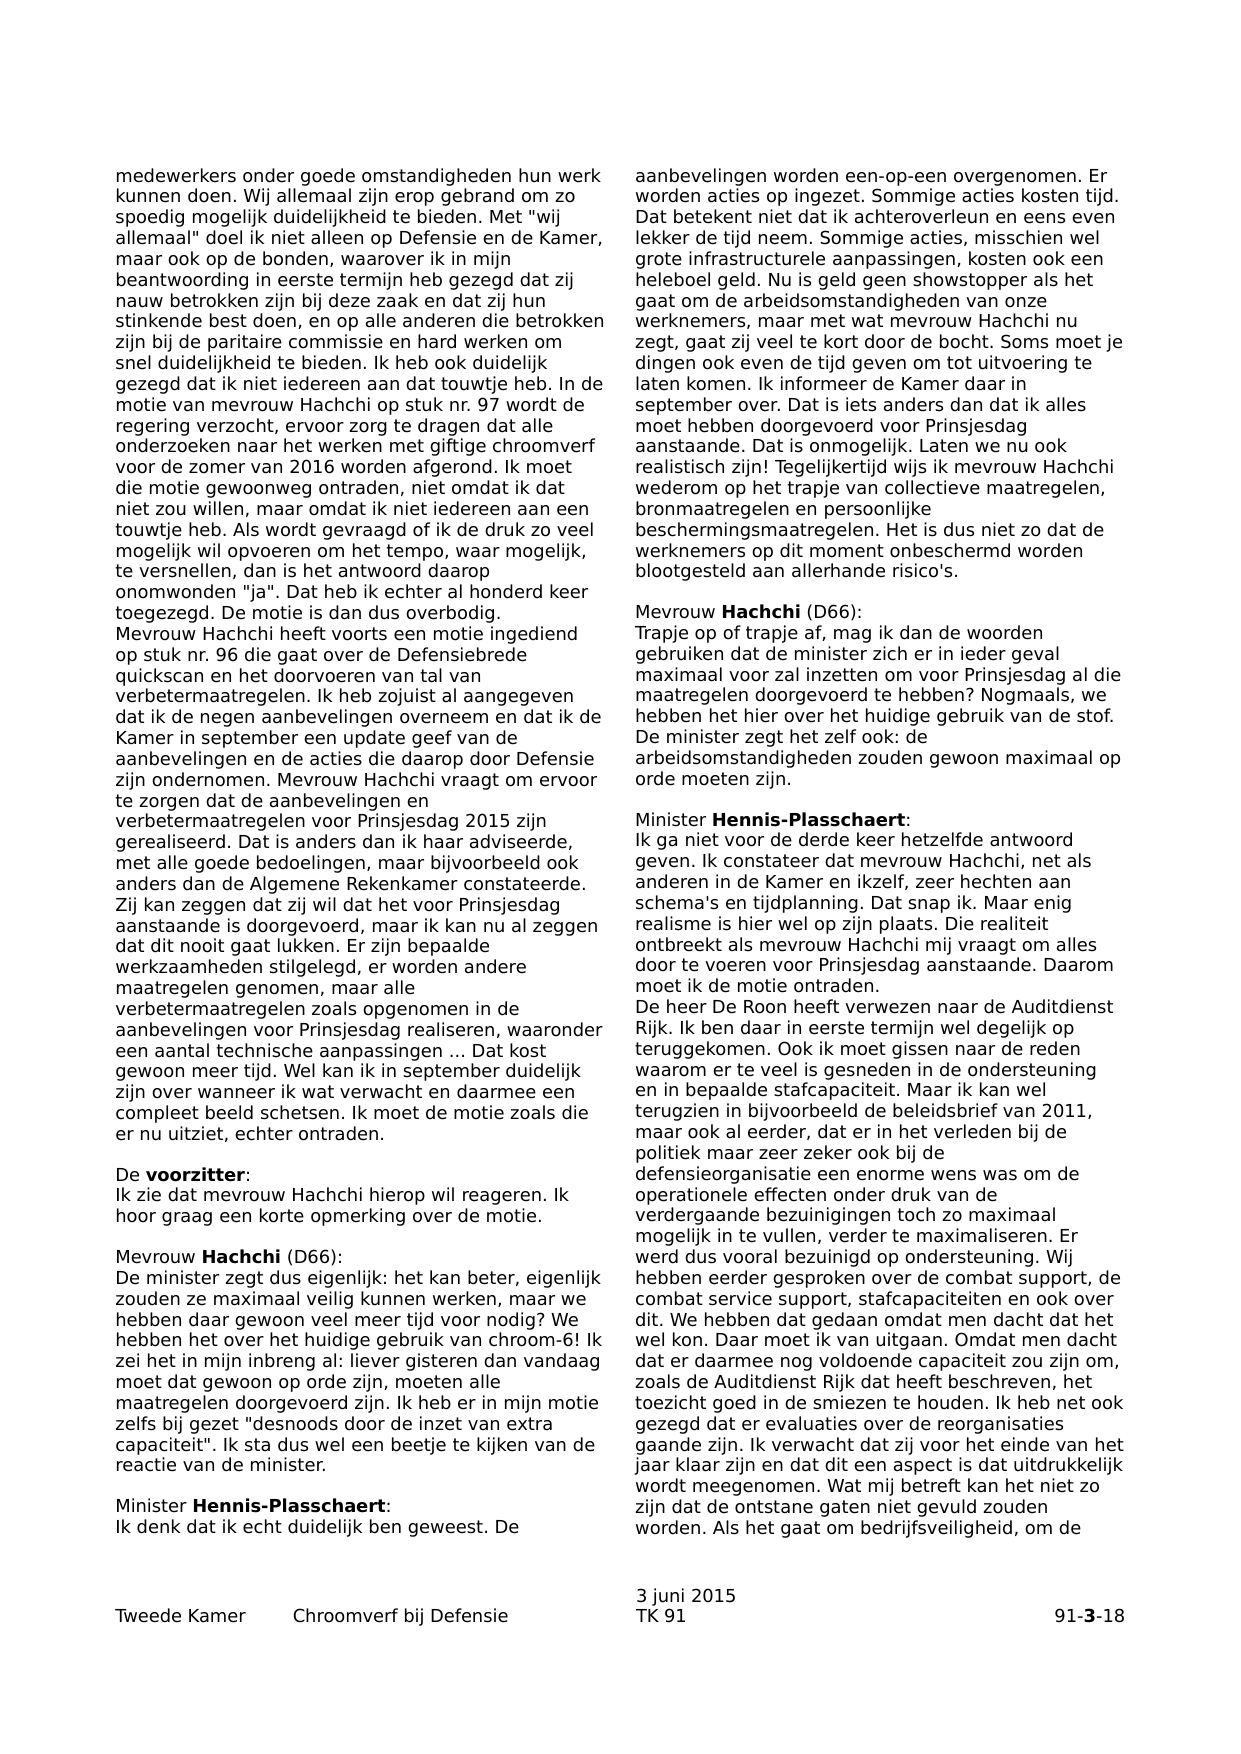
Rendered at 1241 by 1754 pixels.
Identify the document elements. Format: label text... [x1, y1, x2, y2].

text De minister zegt dus eigenlijk: het kan beter, eigenlijk zouden ze maximaal veilig kunnen werken, maar we hebben daar gewoon veel meer tijd voor nodig? We hebben het over het huidige gebruik van chroom-6! Ik zei het in mijn inbreng al: liever gisteren dan vandaag moet dat gewoon op orde zijn, moeten alle maatregelen doorgevoerd zijn. Ik heb er in mijn motie zelfs bij gezet "desnoods door de inzet van extra capaciteit". Ik sta dus wel een beetje te kijken van de reactie van de minister. [115, 1268, 605, 1476]
text Minister Hennis-Plasschaert: [635, 809, 1125, 830]
text Ik denk dat ik echt duidelijk ben geweest. De [115, 1517, 605, 1537]
text Minister Hennis-Plasschaert: [115, 1496, 605, 1517]
text Ik ga niet voor de derde keer hetzelfde antwoord geven. Ik constateer dat mevrouw Hachchi, net als anderen in de Kamer en ikzelf, zeer hechten aan schema's en tijdplanning. Dat snap ik. Maar enig realisme is hier wel op zijn plaats. Die realiteit ontbreekt als mevrouw Hachchi mij vraagt om alles door te voeren voor Prinsjesdag aanstaande. Daarom moet ik de motie ontraden. [635, 830, 1125, 997]
text medewerkers onder goede omstandigheden hun werk kunnen doen. Wij allemaal zijn erop gebrand om zo spoedig mogelijk duidelijkheid te bieden. Met "wij allemaal" doel ik niet alleen op Defensie en de Kamer, maar ook op de bonden, waarover ik in mijn beantwoording in eerste termijn heb gezegd dat zij nauw betrokken zijn bij deze zaak en dat zij hun stinkende best doen, en op alle anderen die betrokken zijn bij de paritaire commissie en hard werken om snel duidelijkheid te bieden. Ik heb ook duidelijk gezegd dat ik niet iedereen aan dat touwtje heb. In de motie van mevrouw Hachchi op stuk nr. 97 wordt de regering verzocht, ervoor zorg te dragen dat alle onderzoeken naar het werken met giftige chroomverf voor de zomer van 2016 worden afgerond. Ik moet die motie gewoonweg ontraden, niet omdat ik dat niet zou willen, maar omdat ik niet iedereen aan een touwtje heb. Als wordt gevraagd of ik de druk zo veel mogelijk wil opvoeren om het tempo, waar mogelijk, te versnellen, dan is het antwoord daarop onomwonden "ja". Dat heb ik echter al honderd keer toegezegd. De motie is dan dus overbodig. [115, 165, 605, 624]
text Trapje op of trapje af, mag ik dan de woorden gebruiken dat de minister zich er in ieder geval maximaal voor zal inzetten om voor Prinsjesdag al die maatregelen doorgevoerd te hebben? Nogmaals, we hebben het hier over het huidige gebruik van de stof. De minister zegt het zelf ook: de arbeidsomstandigheden zouden gewoon maximaal op orde moeten zijn. [635, 623, 1125, 789]
text aanbevelingen worden een-op-een overgenomen. Er worden acties op ingezet. Sommige acties kosten tijd. Dat betekent niet dat ik achteroverleun en eens even lekker de tijd neem. Sommige acties, misschien wel grote infrastructurele aanpassingen, kosten ook een heleboel geld. Nu is geld geen showstopper als het gaat om de arbeidsomstandigheden van onze werknemers, maar met wat mevrouw Hachchi nu zegt, gaat zij veel te kort door de bocht. Soms moet je dingen ook even de tijd geven om tot uitvoering te laten komen. Ik informeer de Kamer daar in september over. Dat is iets anders dan dat ik alles moet hebben doorgevoerd voor Prinsjesdag aanstaande. Dat is onmogelijk. Laten we nu ook realistisch zijn! Tegelijkertijd wijs ik mevrouw Hachchi wederom op het trapje van collectieve maatregelen, bronmaatregelen en persoonlijke beschermingsmaatregelen. Het is dus niet zo dat de werknemers op dit moment onbeschermd worden blootgesteld aan allerhande risico's. [635, 165, 1125, 582]
text De heer De Roon heeft verwezen naar de Auditdienst Rijk. Ik ben daar in eerste termijn wel degelijk op teruggekomen. Ook ik moet gissen naar de reden waarom er te veel is gesneden in de ondersteuning en in bepaalde stafcapaciteit. Maar ik kan wel terugzien in bijvoorbeeld de beleidsbrief van 2011, maar ook al eerder, dat er in het verleden bij de politiek maar zeer zeker ook bij de defensieorganisatie een enorme wens was om de operationele effecten onder druk van de verdergaande bezuinigingen toch zo maximaal mogelijk in te vullen, verder te maximaliseren. Er werd dus vooral bezuinigd op ondersteuning. Wij hebben eerder gesproken over de combat support, de combat service support, stafcapaciteiten en ook over dit. We hebben dat gedaan omdat men dacht dat het wel kon. Daar moet ik van uitgaan. Omdat men dacht dat er daarmee nog voldoende capaciteit zou zijn om, zoals de Auditdienst Rijk dat heeft beschreven, het toezicht goed in de smiezen te houden. Ik heb net ook gezegd dat er evaluaties over de reorganisaties gaande zijn. Ik verwacht dat zij voor het einde van het jaar klaar zijn en dat dit een aspect is dat uitdrukkelijk wordt meegenomen. Wat mij betreft kan het niet zo zijn dat de ontstane gaten niet gevuld zouden worden. Als het gaat om bedrijfsveiligheid, om de [635, 997, 1125, 1538]
text Mevrouw Hachchi (D66): [115, 1247, 605, 1268]
text Mevrouw Hachchi heeft voorts een motie ingediend op stuk nr. 96 die gaat over de Defensiebrede quickscan en het doorvoeren van tal van verbetermaatregelen. Ik heb zojuist al aangegeven dat ik de negen aanbevelingen overneem en dat ik de Kamer in september een update geef van de aanbevelingen en de acties die daarop door Defensie zijn ondernomen. Mevrouw Hachchi vraagt om ervoor te zorgen dat de aanbevelingen en verbetermaatregelen voor Prinsjesdag 2015 zijn gerealiseerd. Dat is anders dan ik haar adviseerde, met alle goede bedoelingen, maar bijvoorbeeld ook anders dan de Algemene Rekenkamer constateerde. Zij kan zeggen dat zij wil dat het voor Prinsjesdag aanstaande is doorgevoerd, maar ik kan nu al zeggen dat dit nooit gaat lukken. Er zijn bepaalde werkzaamheden stilgelegd, er worden andere maatregelen genomen, maar alle verbetermaatregelen zoals opgenomen in de aanbevelingen voor Prinsjesdag realiseren, waaronder een aantal technische aanpassingen ... Dat kost gewoon meer tijd. Wel kan ik in september duidelijk zijn over wanneer ik wat verwacht en daarmee een compleet beeld schetsen. Ik moet de motie zoals die er nu uitziet, echter ontraden. [115, 624, 605, 1144]
text Mevrouw Hachchi (D66): [635, 602, 1125, 623]
text De voorzitter: [115, 1164, 605, 1185]
text Ik zie dat mevrouw Hachchi hierop wil reageren. Ik hoor graag een korte opmerking over de motie. [115, 1185, 605, 1227]
